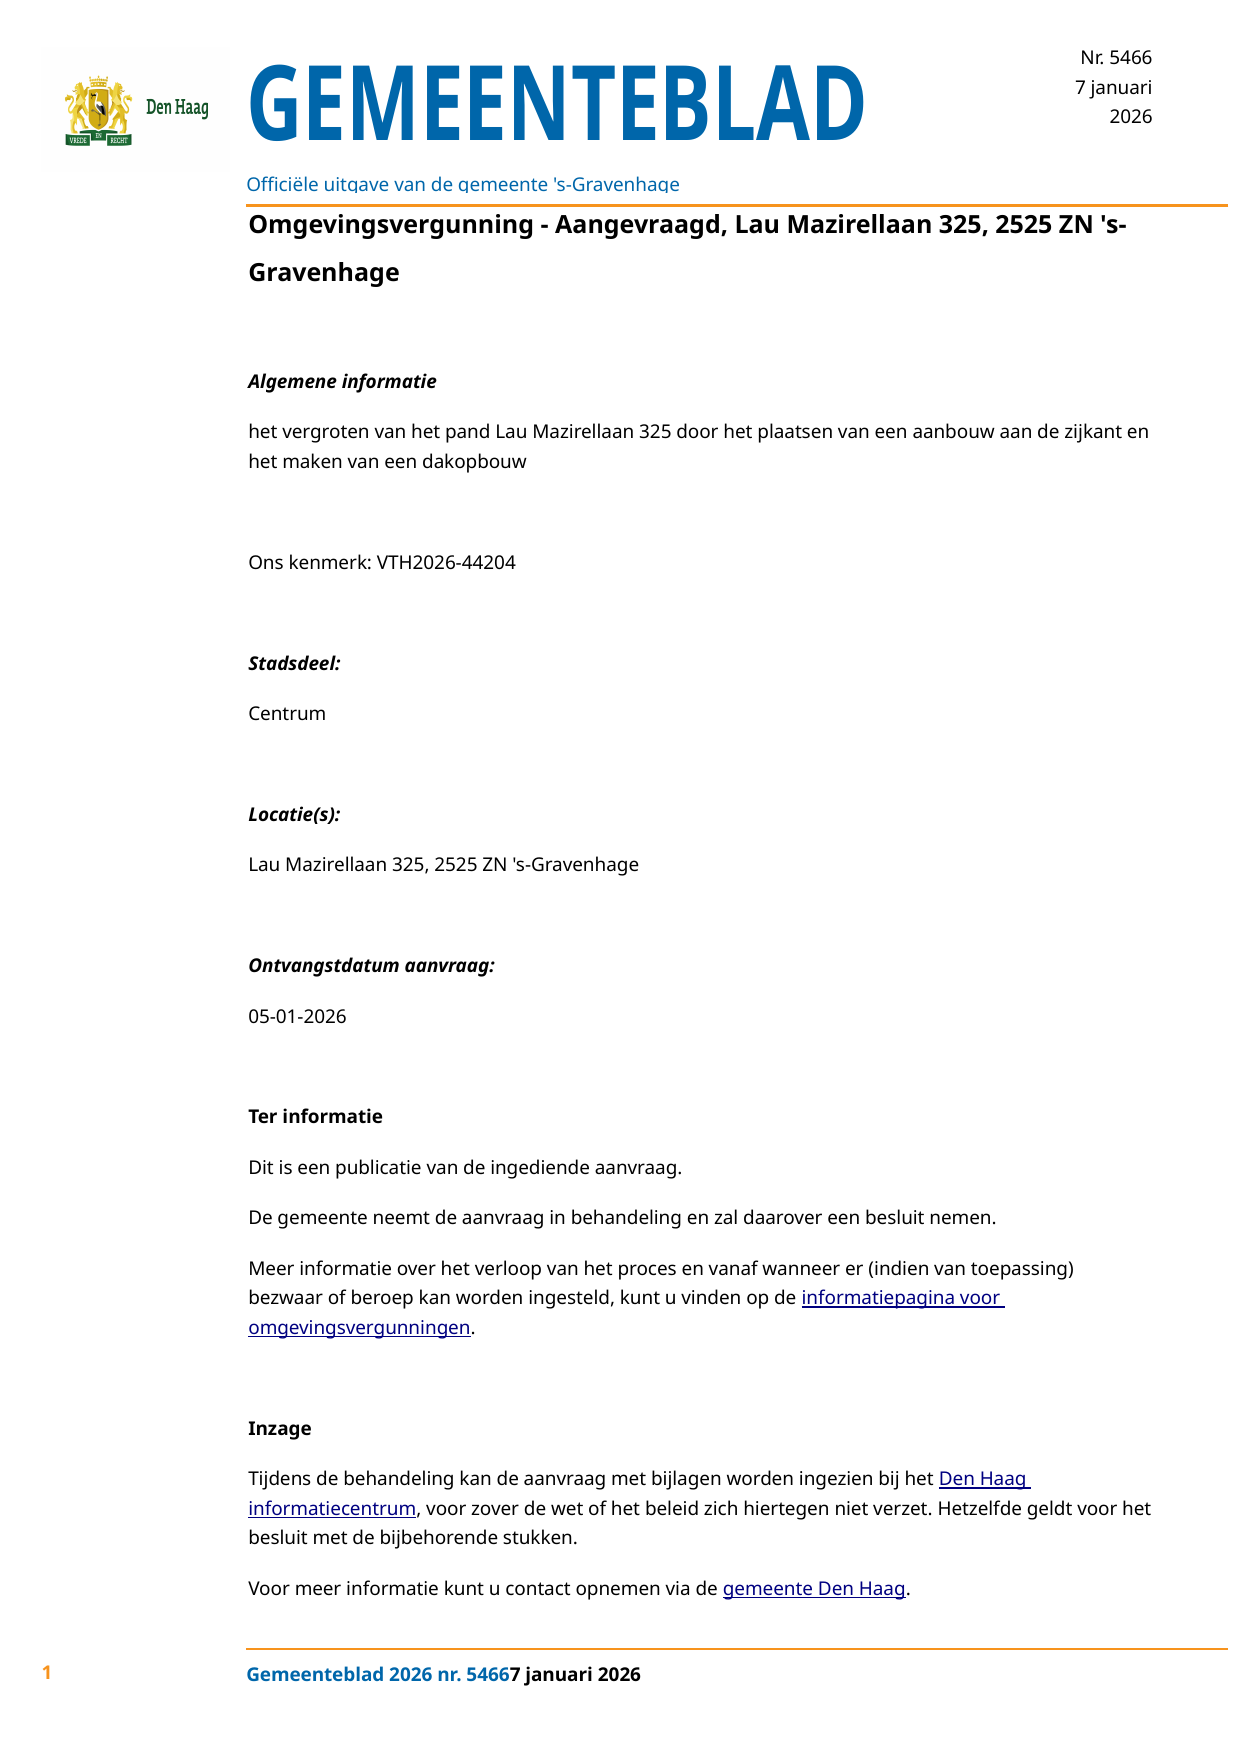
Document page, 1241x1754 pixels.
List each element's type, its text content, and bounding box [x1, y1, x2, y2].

text Omgevingsvergunning - Aangevraagd, Lau Mazirellaan 325, 2525 ZN 's-Gravenhage [248, 207, 1152, 288]
text Tijdens de behandeling kan de aanvraag met bijlagen worden ingezien bij het Den Haag informatiecentrum, voor zover de wet of het beleid zich hiertegen niet verzet. Hetzelfde geldt voor het besluit met de bijbehorende stukken. [248, 1465, 1152, 1550]
text Centrum [248, 700, 1152, 726]
text Meer informatie over het verloop van het proces en vanaf wanneer er (indien van toepassing) bezwaar of beroep kan worden ingesteld, kunt u vinden op de informatiepagina voor omgevingsvergunningen. [248, 1255, 1152, 1340]
picture [41, 47, 231, 172]
text Dit is een publicatie van de ingediende aanvraag. [248, 1154, 1152, 1180]
text 05-01-2026 [248, 1003, 1152, 1029]
text Ons kenmerk: VTH2026-44204 [248, 549, 1152, 575]
text De gemeente neemt de aanvraag in behandeling en zal daarover een besluit nemen. [248, 1204, 1152, 1230]
text Voor meer informatie kunt u contact opnemen via de gemeente Den Haag. [248, 1575, 1152, 1601]
text het vergroten van het pand Lau Mazirellaan 325 door het plaatsen van een aanbouw aan de zijkant en het maken van een dakopbouw [248, 419, 1152, 474]
text Stadsdeel: [248, 650, 1152, 676]
text Locatie(s): [248, 801, 1152, 827]
text Inzage [248, 1415, 1152, 1441]
text Algemene informatie [248, 368, 1152, 394]
text Ter informatie [248, 1104, 1152, 1129]
text Ontvangstdatum aanvraag: [248, 952, 1152, 978]
text Lau Mazirellaan 325, 2525 ZN 's-Gravenhage [248, 852, 1152, 877]
